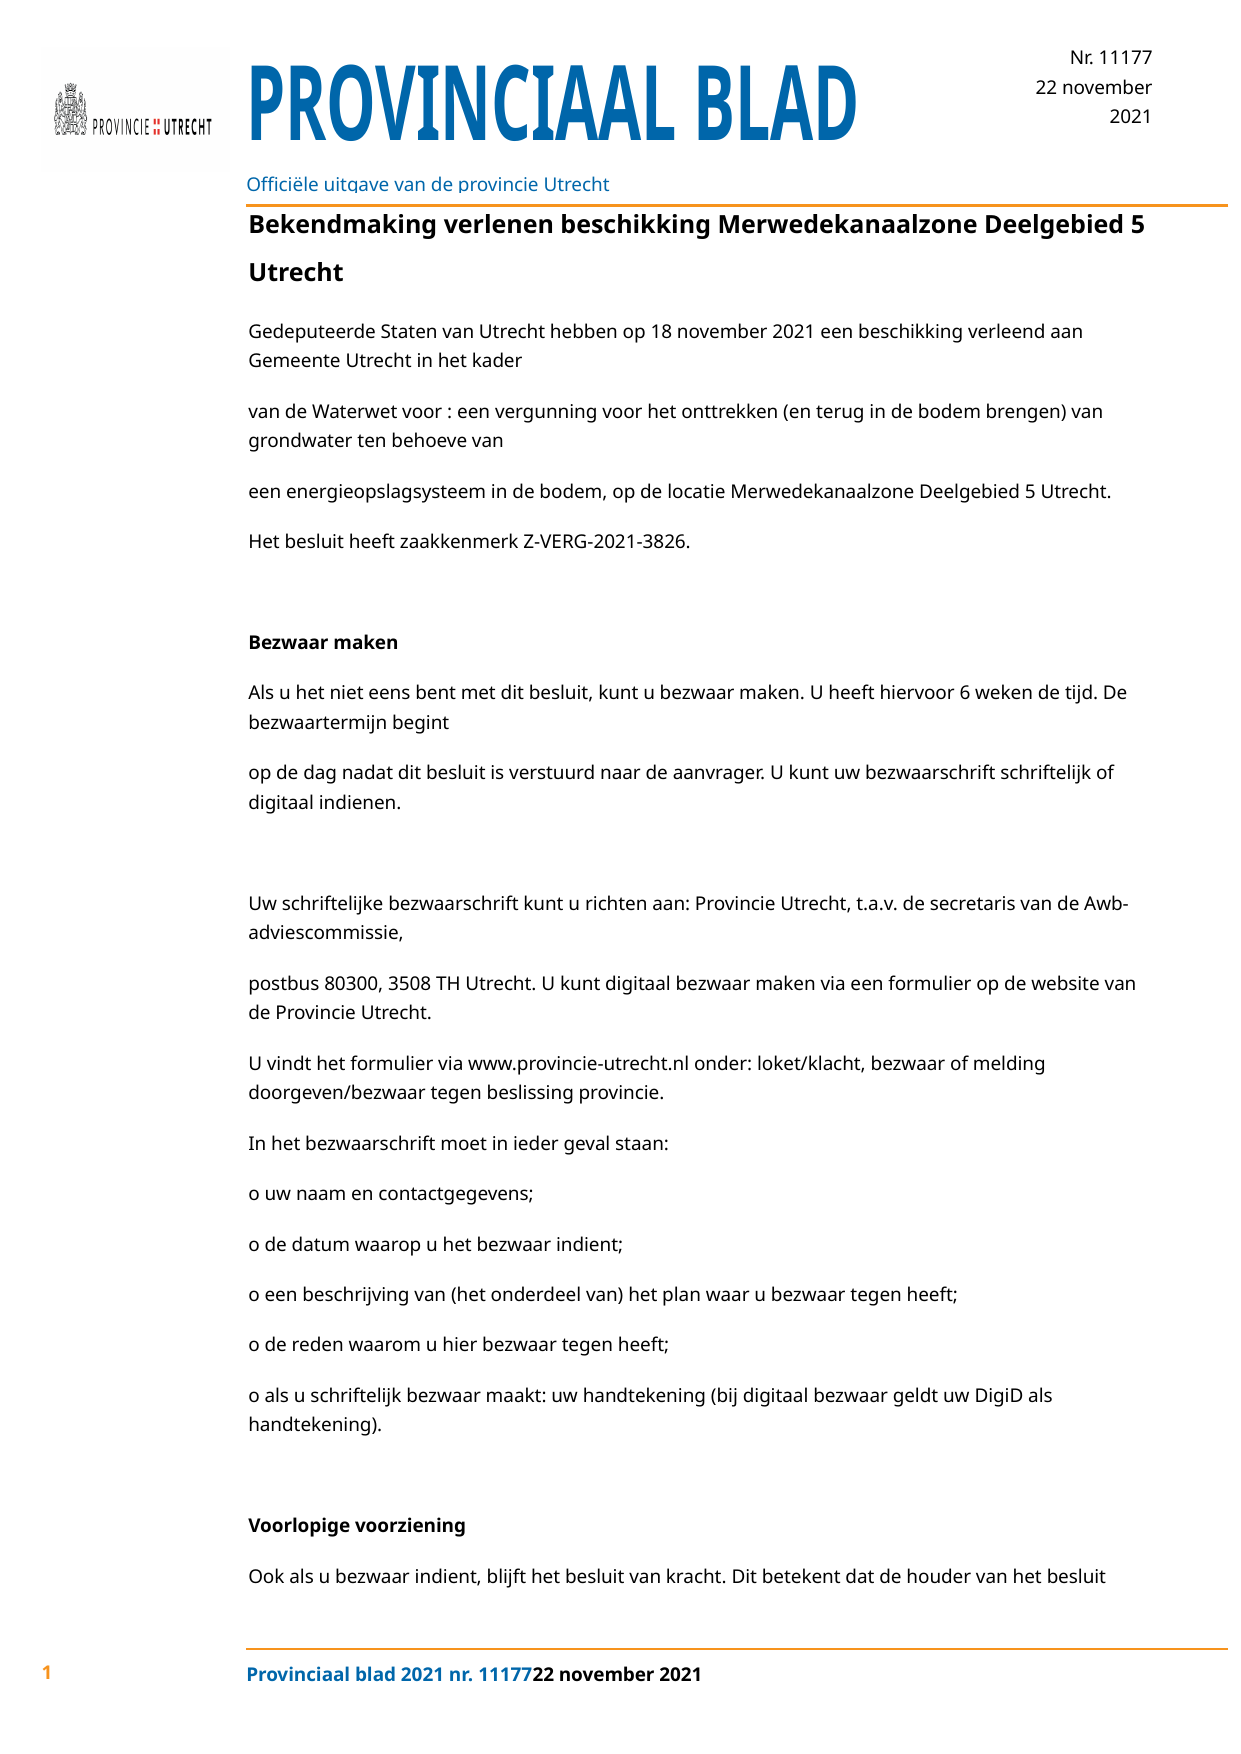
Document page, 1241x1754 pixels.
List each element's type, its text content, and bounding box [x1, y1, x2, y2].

picture [41, 47, 231, 172]
text o uw naam en contactgegevens; [248, 1180, 1152, 1206]
text o de reden waarom u hier bezwaar tegen heeft; [248, 1332, 1152, 1357]
text U vindt het formulier via www.provincie-utrecht.nl onder: loket/klacht, bezwaar of melding doorgeven/bezwaar tegen beslissing provincie. [248, 1050, 1152, 1105]
text Ook als u bezwaar indient, blijft het besluit van kracht. Dit betekent dat de houder van het besluit [248, 1563, 1152, 1589]
text van de Waterwet voor : een vergunning voor het onttrekken (en terug in de bodem brengen) van grondwater ten behoeve van [248, 398, 1152, 453]
text een energieopslagsysteem in de bodem, op de locatie Merwedekanaalzone Deelgebied 5 Utrecht. [248, 478, 1152, 504]
text o een beschrijving van (het onderdeel van) het plan waar u bezwaar tegen heeft; [248, 1281, 1152, 1307]
text postbus 80300, 3508 TH Utrecht. U kunt digitaal bezwaar maken via een formulier op de website van de Provincie Utrecht. [248, 970, 1152, 1025]
text Uw schriftelijke bezwaarschrift kunt u richten aan: Provincie Utrecht, t.a.v. de secretaris van de Awb-adviescommissie, [248, 890, 1152, 945]
text In het bezwaarschrift moet in ieder geval staan: [248, 1130, 1152, 1156]
text Gedeputeerde Staten van Utrecht hebben op 18 november 2021 een beschikking verleend aan Gemeente Utrecht in het kader [248, 318, 1152, 373]
text Bekendmaking verlenen beschikking Merwedekanaalzone Deelgebied 5 Utrecht [248, 207, 1152, 288]
text Het besluit heeft zaakkenmerk Z-VERG-2021-3826. [248, 528, 1152, 554]
text op de dag nadat dit besluit is verstuurd naar de aanvrager. U kunt uw bezwaarschrift schriftelijk of digitaal indienen. [248, 759, 1152, 815]
text o als u schriftelijk bezwaar maakt: uw handtekening (bij digitaal bezwaar geldt uw DigiD als handtekening). [248, 1382, 1152, 1437]
text o de datum waarop u het bezwaar indient; [248, 1231, 1152, 1257]
text Als u het niet eens bent met dit besluit, kunt u bezwaar maken. U heeft hiervoor 6 weken de tijd. De bezwaartermijn begint [248, 679, 1152, 735]
text Voorlopige voorziening [248, 1512, 1152, 1538]
text Bezwaar maken [248, 629, 1152, 655]
